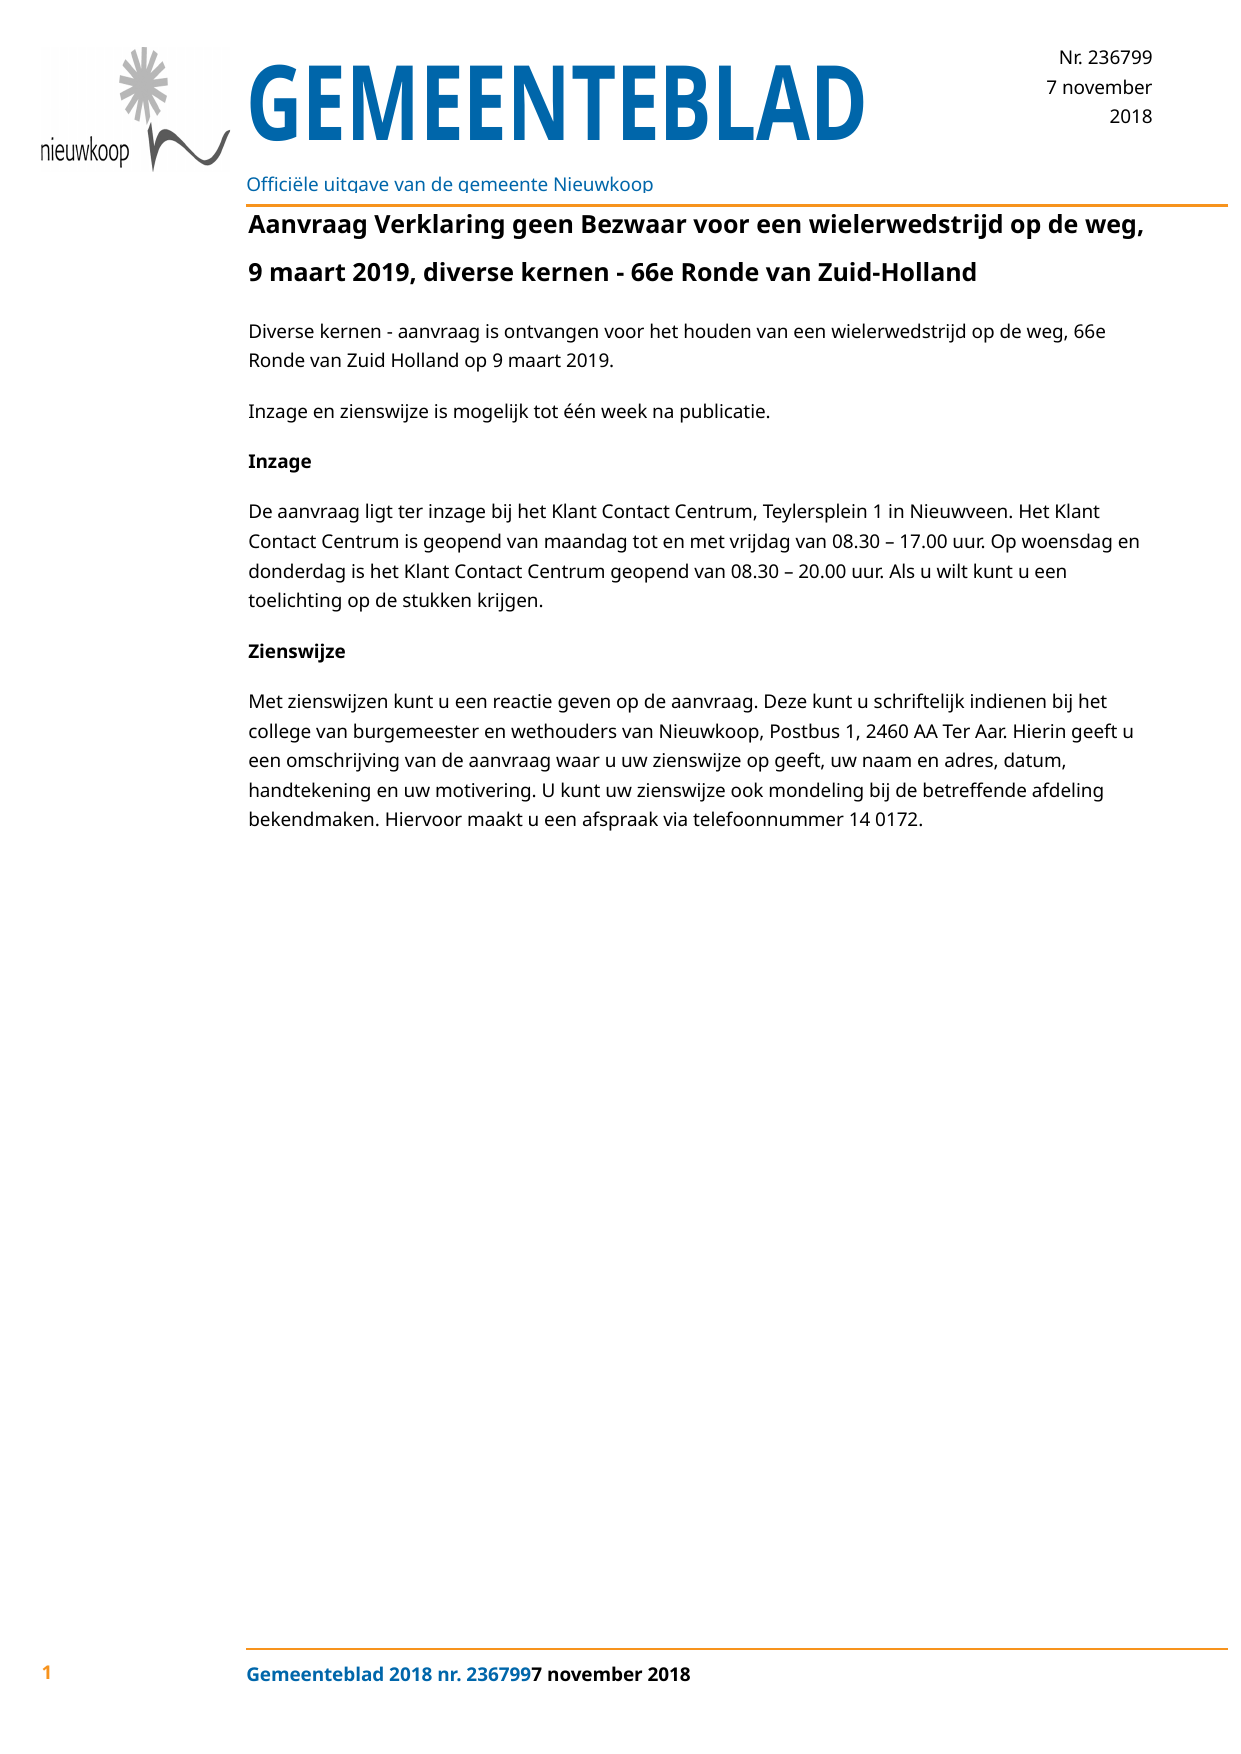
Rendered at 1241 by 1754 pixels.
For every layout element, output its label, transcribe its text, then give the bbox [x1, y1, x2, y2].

text Inzage en zienswijze is mogelijk tot één week na publicatie. [248, 398, 1152, 424]
text Diverse kernen - aanvraag is ontvangen voor het houden van een wielerwedstrijd op de weg, 66e Ronde van Zuid Holland op 9 maart 2019. [248, 318, 1152, 373]
text Zienswijze [248, 638, 1152, 664]
text Met zienswijzen kunt u een reactie geven op de aanvraag. Deze kunt u schriftelijk indienen bij het college van burgemeester en wethouders van Nieuwkoop, Postbus 1, 2460 AA Ter Aar. Hierin geeft u een omschrijving van de aanvraag waar u uw zienswijze op geeft, uw naam en adres, datum, handtekening en uw motivering. U kunt uw zienswijze ook mondeling bij de betreffende afdeling bekendmaken. Hiervoor maakt u een afspraak via telefoonnummer 14 0172. [248, 688, 1152, 832]
picture [41, 47, 231, 172]
text Aanvraag Verklaring geen Bezwaar voor een wielerwedstrijd op de weg, 9 maart 2019, diverse kernen - 66e Ronde van Zuid-Holland [248, 207, 1152, 288]
text Inzage [248, 448, 1152, 474]
text De aanvraag ligt ter inzage bij het Klant Contact Centrum, Teylersplein 1 in Nieuwveen. Het Klant Contact Centrum is geopend van maandag tot en met vrijdag van 08.30 – 17.00 uur. Op woensdag en donderdag is het Klant Contact Centrum geopend van 08.30 – 20.00 uur. Als u wilt kunt u een toelichting op de stukken krijgen. [248, 499, 1152, 613]
